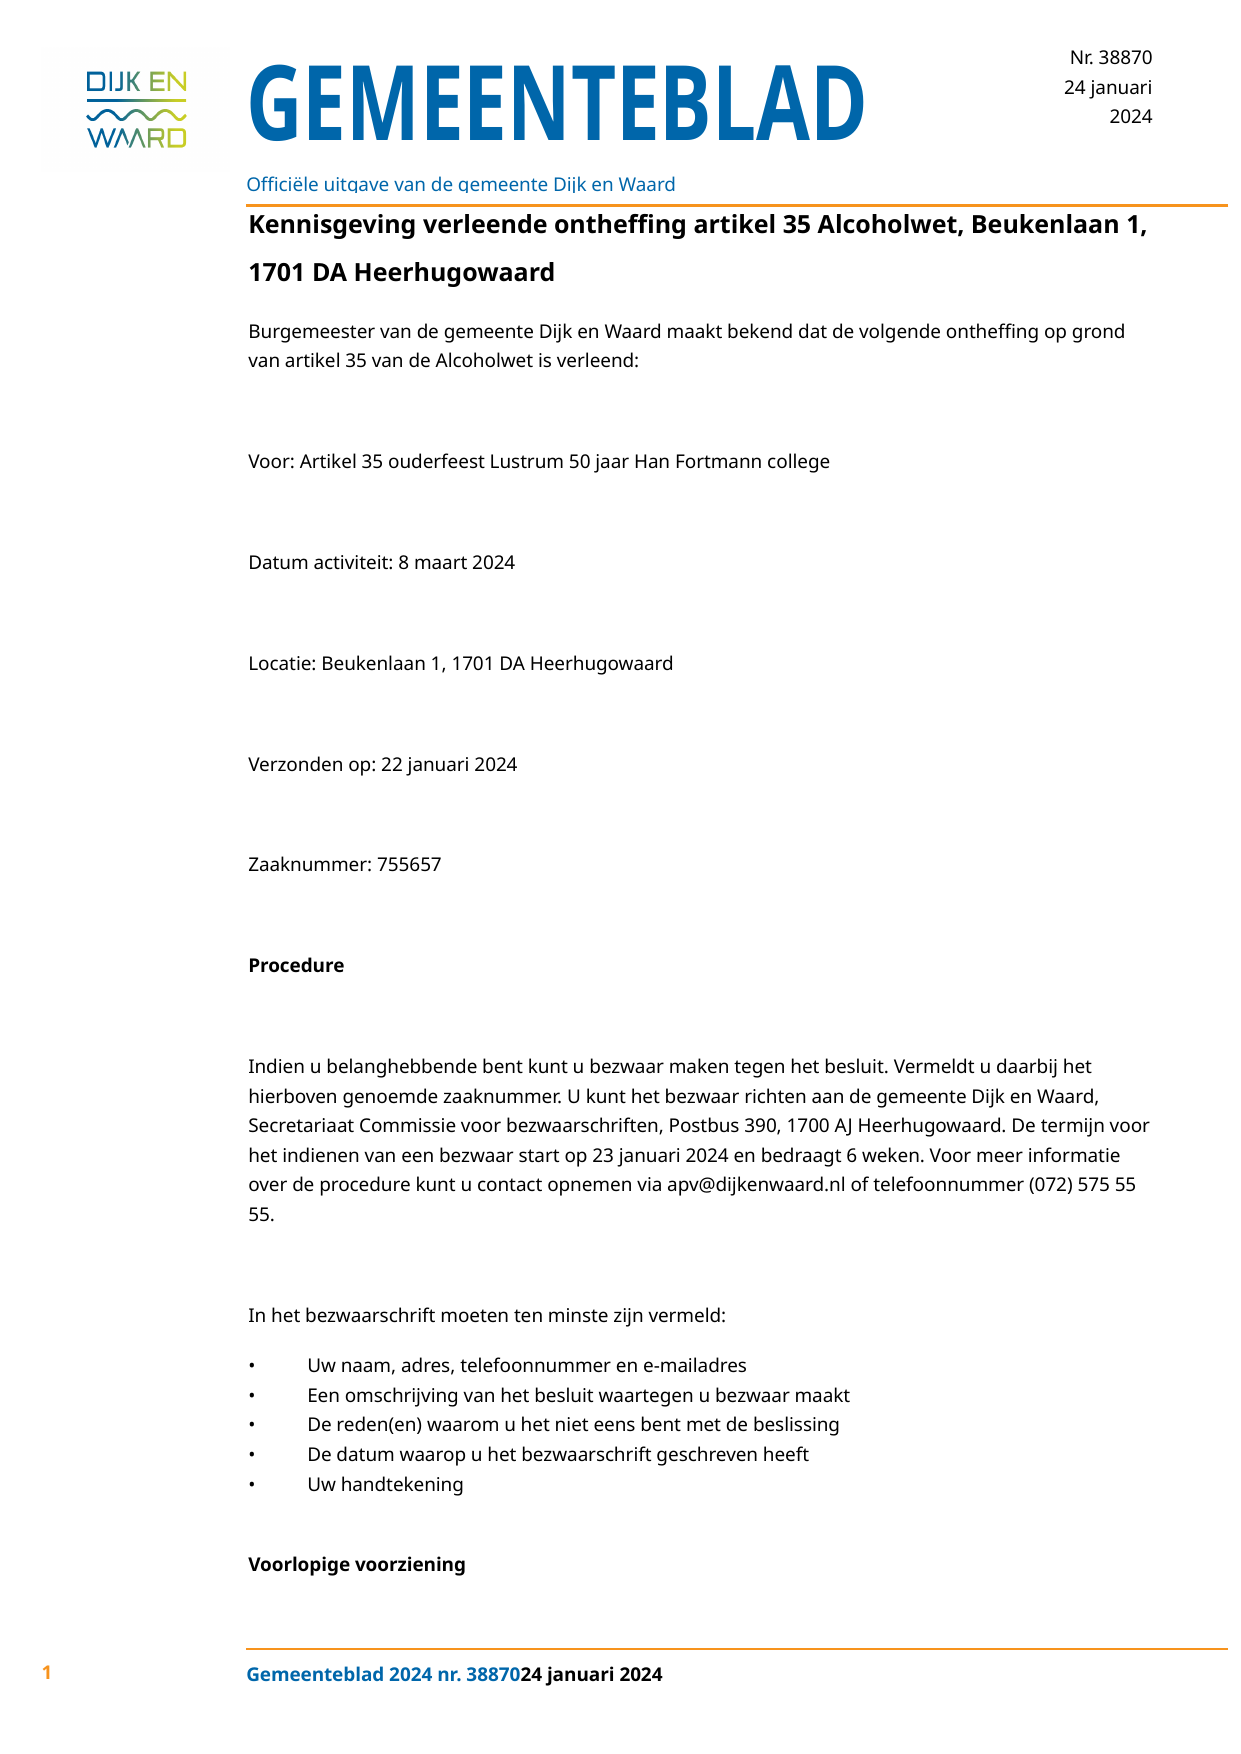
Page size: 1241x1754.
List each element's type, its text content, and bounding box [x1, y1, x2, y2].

text In het bezwaarschrift moeten ten minste zijn vermeld: [248, 1302, 1152, 1328]
list De reden(en) waarom u het niet eens bent met de beslissing [248, 1412, 1152, 1437]
text Verzonden op: 22 januari 2024 [248, 751, 1152, 777]
list Uw naam, adres, telefoonnummer en e-mailadres [248, 1352, 1152, 1378]
list Een omschrijving van het besluit waartegen u bezwaar maakt [248, 1382, 1152, 1408]
text Locatie: Beukenlaan 1, 1701 DA Heerhugowaard [248, 650, 1152, 676]
text Datum activiteit: 8 maart 2024 [248, 549, 1152, 575]
list Uw handtekening [248, 1471, 1152, 1497]
text Voorlopige voorziening [248, 1551, 1152, 1577]
text Indien u belanghebbende bent kunt u bezwaar maken tegen het besluit. Vermeldt u daarbij het hierboven genoemde zaaknummer. U kunt het bezwaar richten aan de gemeente Dijk en Waard, Secretariaat Commissie voor bezwaarschriften, Postbus 390, 1700 AJ Heerhugowaard. De termijn voor het indienen van een bezwaar start op 23 januari 2024 en bedraagt 6 weken. Voor meer informatie over de procedure kunt u contact opnemen via apv@dijkenwaard.nl of telefoonnummer (072) 575 55 55. [248, 1053, 1152, 1227]
text Zaaknummer: 755657 [248, 852, 1152, 877]
text Kennisgeving verleende ontheffing artikel 35 Alcoholwet, Beukenlaan 1, 1701 DA Heerhugowaard [248, 207, 1152, 288]
text Procedure [248, 952, 1152, 978]
list De datum waarop u het bezwaarschrift geschreven heeft [248, 1441, 1152, 1467]
text Voor: Artikel 35 ouderfeest Lustrum 50 jaar Han Fortmann college [248, 448, 1152, 474]
picture [41, 47, 231, 172]
text Burgemeester van de gemeente Dijk en Waard maakt bekend dat de volgende ontheffing op grond van artikel 35 van de Alcoholwet is verleend: [248, 318, 1152, 373]
